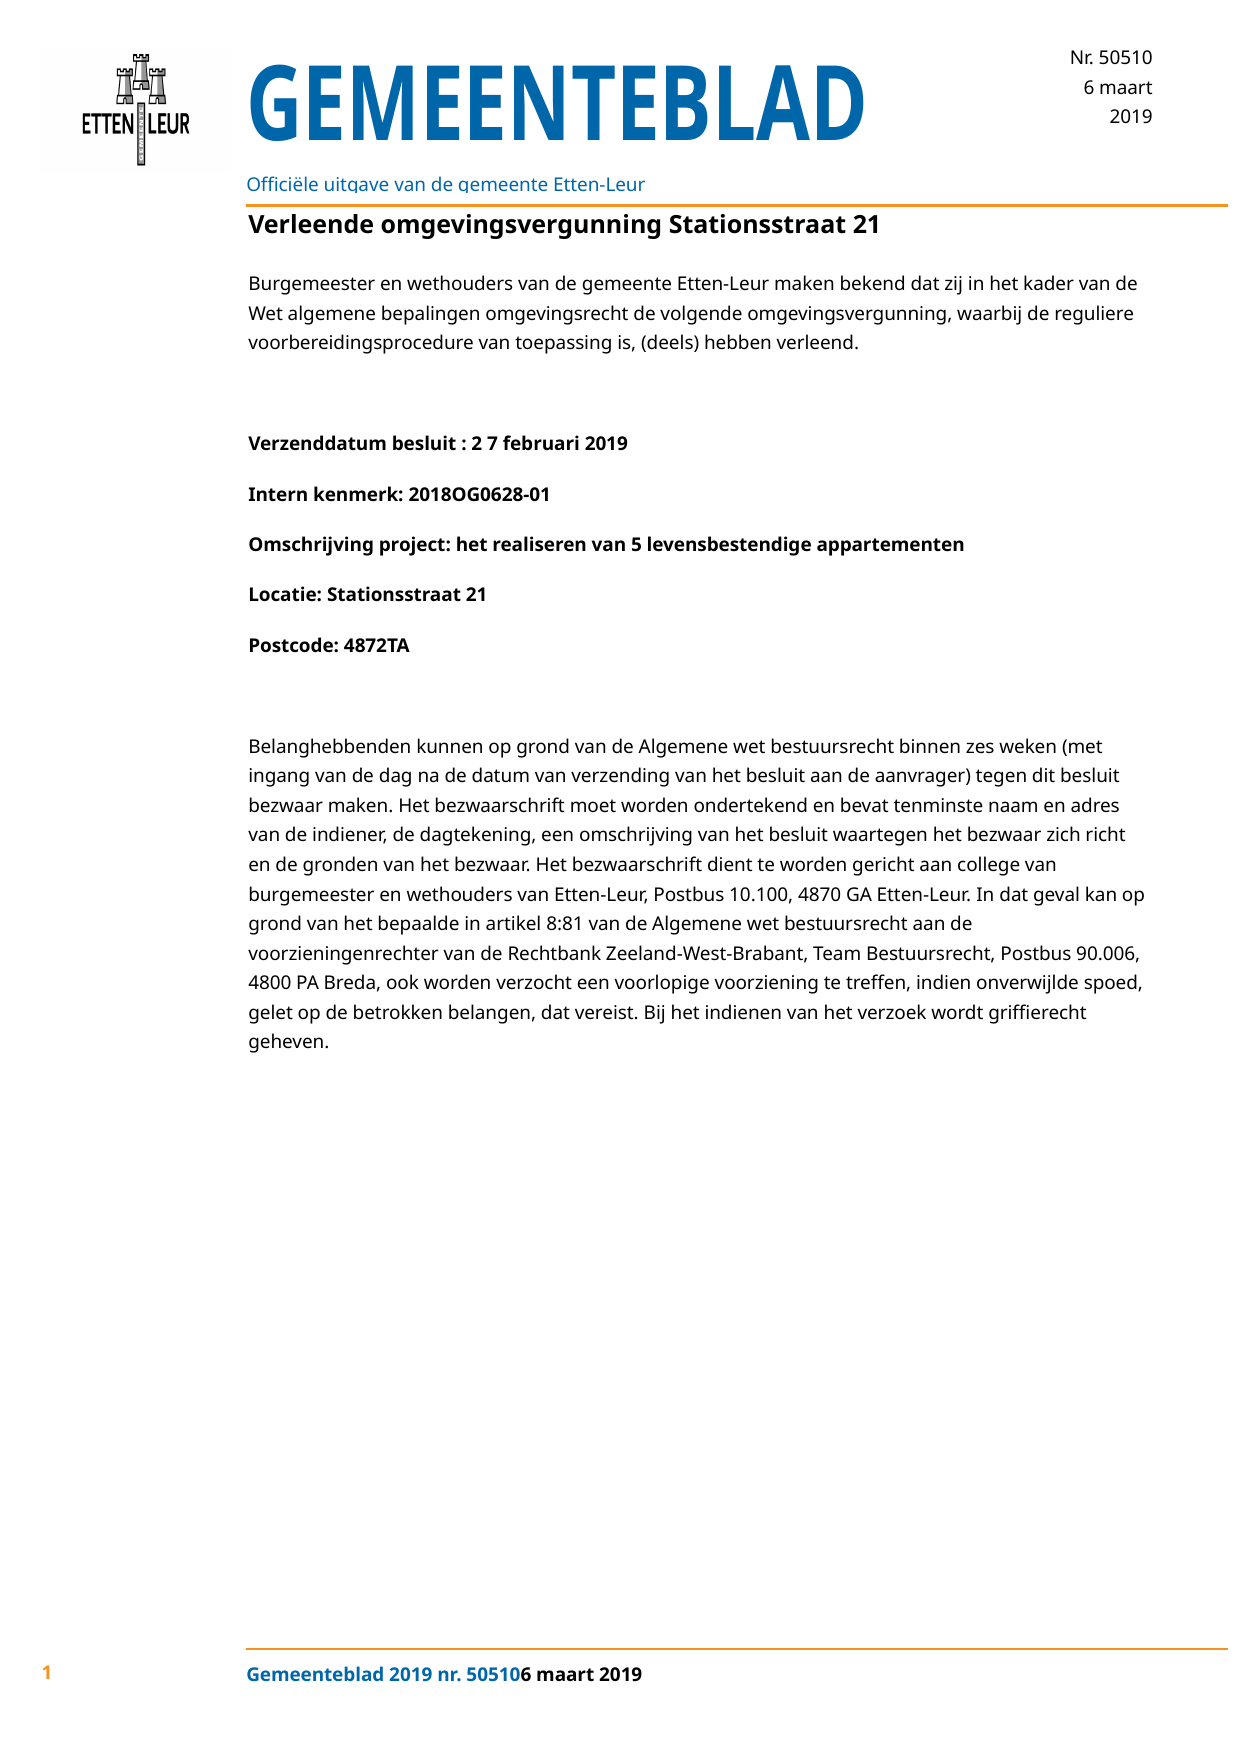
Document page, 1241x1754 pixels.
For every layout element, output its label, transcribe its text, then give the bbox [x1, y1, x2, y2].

text Belanghebbenden kunnen op grond van de Algemene wet bestuursrecht binnen zes weken (met ingang van de dag na de datum van verzending van het besluit aan de aanvrager) tegen dit besluit bezwaar maken. Het bezwaarschrift moet worden ondertekend en bevat tenminste naam en adres van de indiener, de dagtekening, een omschrijving van het besluit waartegen het bezwaar zich richt en de gronden van het bezwaar. Het bezwaarschrift dient te worden gericht aan college van burgemeester en wethouders van Etten-Leur, Postbus 10.100, 4870 GA Etten-Leur. In dat geval kan op grond van het bepaalde in artikel 8:81 van de Algemene wet bestuursrecht aan de voorzieningenrechter van de Rechtbank Zeeland-West-Brabant, Team Bestuursrecht, Postbus 90.006, 4800 PA Breda, ook worden verzocht een voorlopige voorziening te treffen, indien onverwijlde spoed, gelet op de betrokken belangen, dat vereist. Bij het indienen van het verzoek wordt griffierecht geheven. [248, 733, 1152, 1054]
text Intern kenmerk: 2018OG0628-01 [248, 481, 1152, 506]
text Omschrijving project: het realiseren van 5 levensbestendige appartementen [248, 531, 1152, 557]
text Locatie: Stationsstraat 21 [248, 582, 1152, 607]
picture [41, 47, 231, 172]
text Postcode: 4872TA [248, 632, 1152, 658]
text Verleende omgevingsvergunning Stationsstraat 21 [248, 207, 1152, 241]
text Burgemeester en wethouders van de gemeente Etten-Leur maken bekend dat zij in het kader van de Wet algemene bepalingen omgevingsrecht de volgende omgevingsvergunning, waarbij de reguliere voorbereidingsprocedure van toepassing is, (deels) hebben verleend. [248, 270, 1152, 355]
text Verzenddatum besluit : 2 7 februari 2019 [248, 430, 1152, 456]
